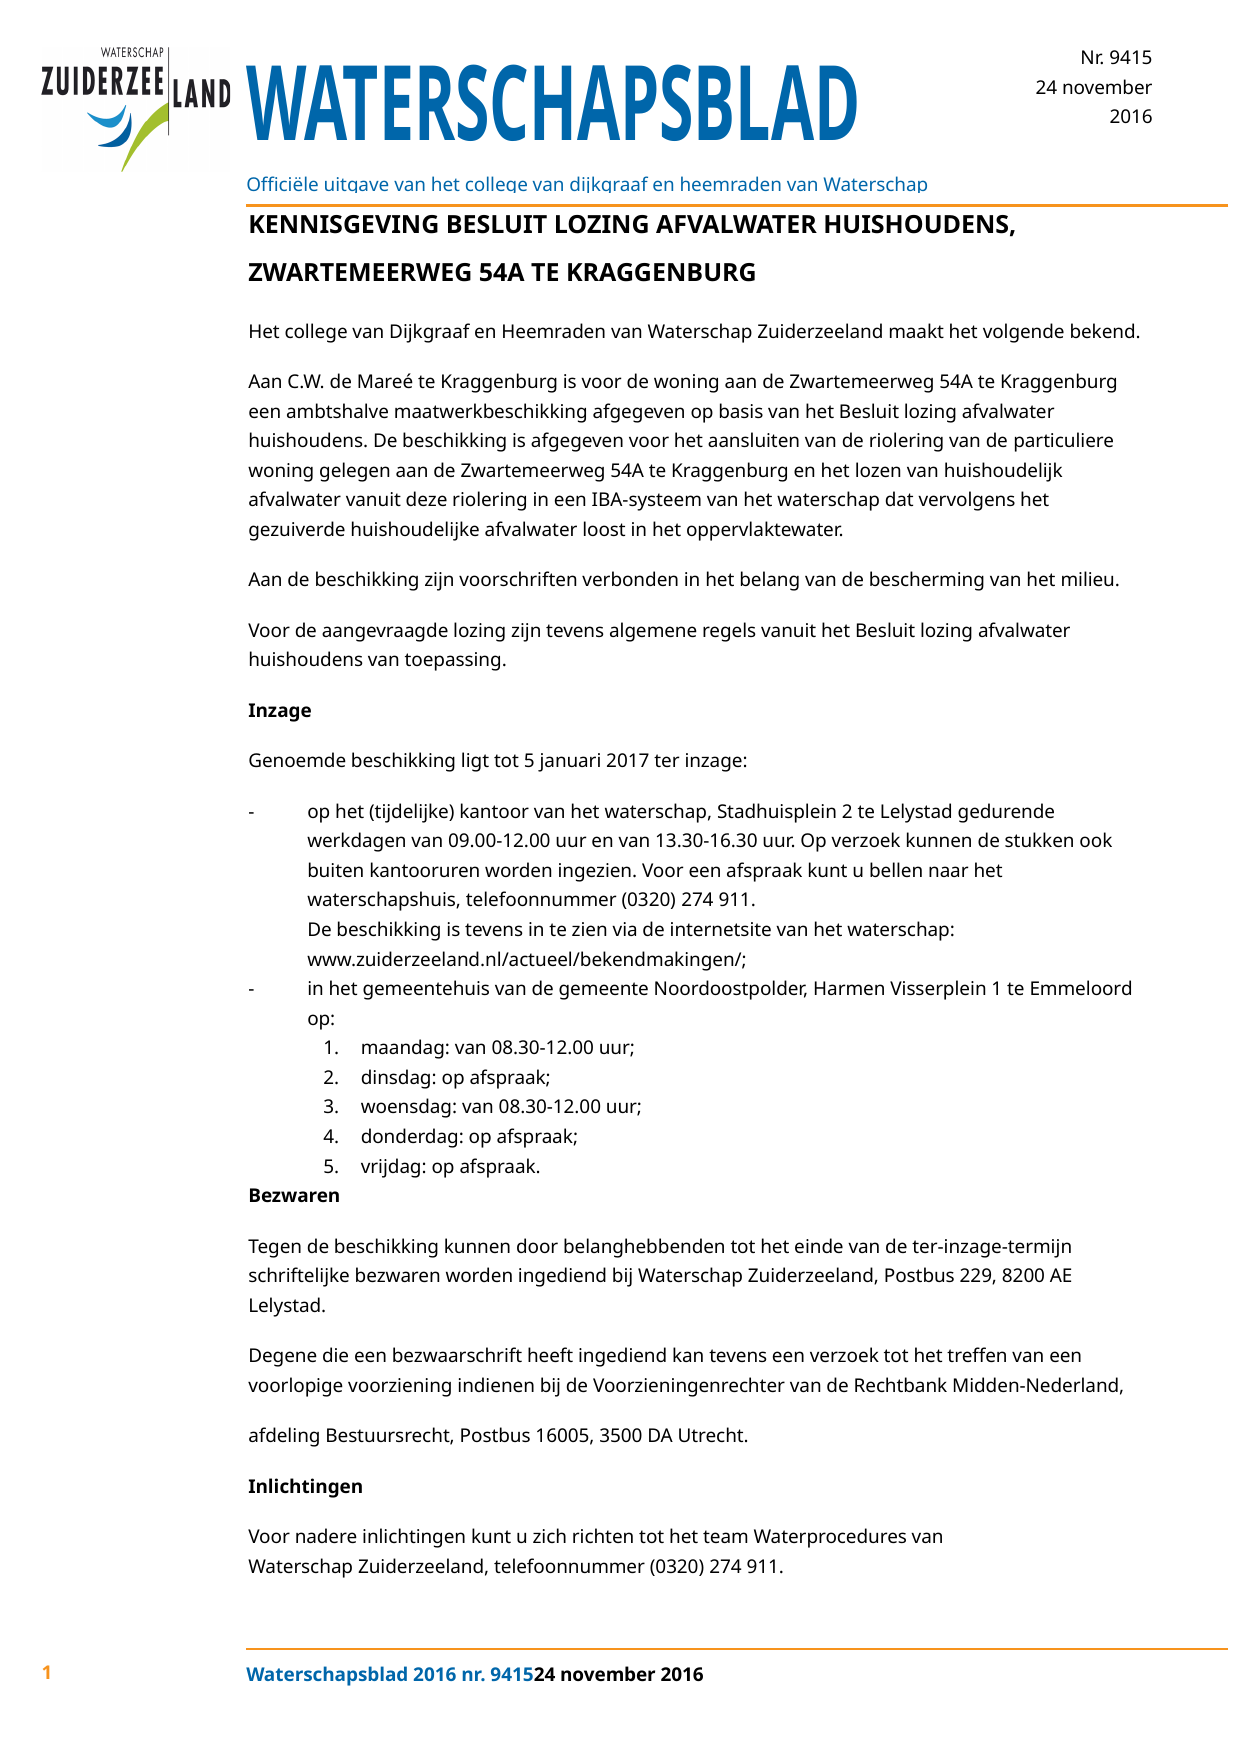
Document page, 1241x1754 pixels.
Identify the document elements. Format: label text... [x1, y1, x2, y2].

list dinsdag: op afspraak; [323, 1064, 1152, 1090]
list De beschikking is tevens in te zien via de internetsite van het waterschap: www.zuiderzeeland.nl/actueel/bekendmakingen/; [248, 916, 1152, 972]
text Voor de aangevraagde lozing zijn tevens algemene regels vanuit het Besluit lozing afvalwater huishoudens van toepassing. [248, 617, 1152, 672]
text Aan de beschikking zijn voorschriften verbonden in het belang van de bescherming van het milieu. [248, 567, 1152, 592]
text Inzage [248, 697, 1152, 723]
text Voor nadere inlichtingen kunt u zich richten tot het team Waterprocedures van Waterschap Zuiderzeeland, telefoonnummer (0320) 274 911. [248, 1523, 1152, 1579]
text Bezwaren [248, 1182, 1152, 1208]
list maandag: van 08.30-12.00 uur; [323, 1034, 1152, 1060]
list woensdag: van 08.30-12.00 uur; [323, 1094, 1152, 1119]
list donderdag: op afspraak; [323, 1123, 1152, 1149]
text Genoemde beschikking ligt tot 5 januari 2017 ter inzage: [248, 747, 1152, 773]
text Tegen de beschikking kunnen door belanghebbenden tot het einde van de ter-inzage-termijn schriftelijke bezwaren worden ingediend bij Waterschap Zuiderzeeland, Postbus 229, 8200 AE Lelystad. [248, 1233, 1152, 1318]
list op het (tijdelijke) kantoor van het waterschap, Stadhuisplein 2 te Lelystad gedurende werkdagen van 09.00-12.00 uur en van 13.30-16.30 uur. Op verzoek kunnen de stukken ook buiten kantooruren worden ingezien. Voor een afspraak kunt u bellen naar het waterschapshuis, telefoonnummer (0320) 274 911. [248, 798, 1152, 912]
picture [41, 47, 231, 172]
text Degene die een bezwaarschrift heeft ingediend kan tevens een verzoek tot het treffen van een voorlopige voorziening indienen bij de Voorzieningenrechter van de Rechtbank Midden-Nederland, [248, 1342, 1152, 1398]
list vrijdag: op afspraak. [323, 1153, 1152, 1179]
text afdeling Bestuursrecht, Postbus 16005, 3500 DA Utrecht. [248, 1422, 1152, 1448]
text Het college van Dijkgraaf en Heemraden van Waterschap Zuiderzeeland maakt het volgende bekend. [248, 318, 1152, 344]
text Inlichtingen [248, 1473, 1152, 1499]
text Aan C.W. de Mareé te Kraggenburg is voor de woning aan de Zwartemeerweg 54A te Kraggenburg een ambtshalve maatwerkbeschikking afgegeven op basis van het Besluit lozing afvalwater huishoudens. De beschikking is afgegeven voor het aansluiten van de riolering van de particuliere woning gelegen aan de Zwartemeerweg 54A te Kraggenburg en het lozen van huishoudelijk afvalwater vanuit deze riolering in een IBA-systeem van het waterschap dat vervolgens het gezuiverde huishoudelijke afvalwater loost in het oppervlaktewater. [248, 368, 1152, 542]
list in het gemeentehuis van de gemeente Noordoostpolder, Harmen Visserplein 1 te Emmeloord op: [248, 975, 1152, 1031]
text KENNISGEVING BESLUIT LOZING AFVALWATER HUISHOUDENS, ZWARTEMEERWEG 54A TE KRAGGENBURG [248, 207, 1152, 288]
